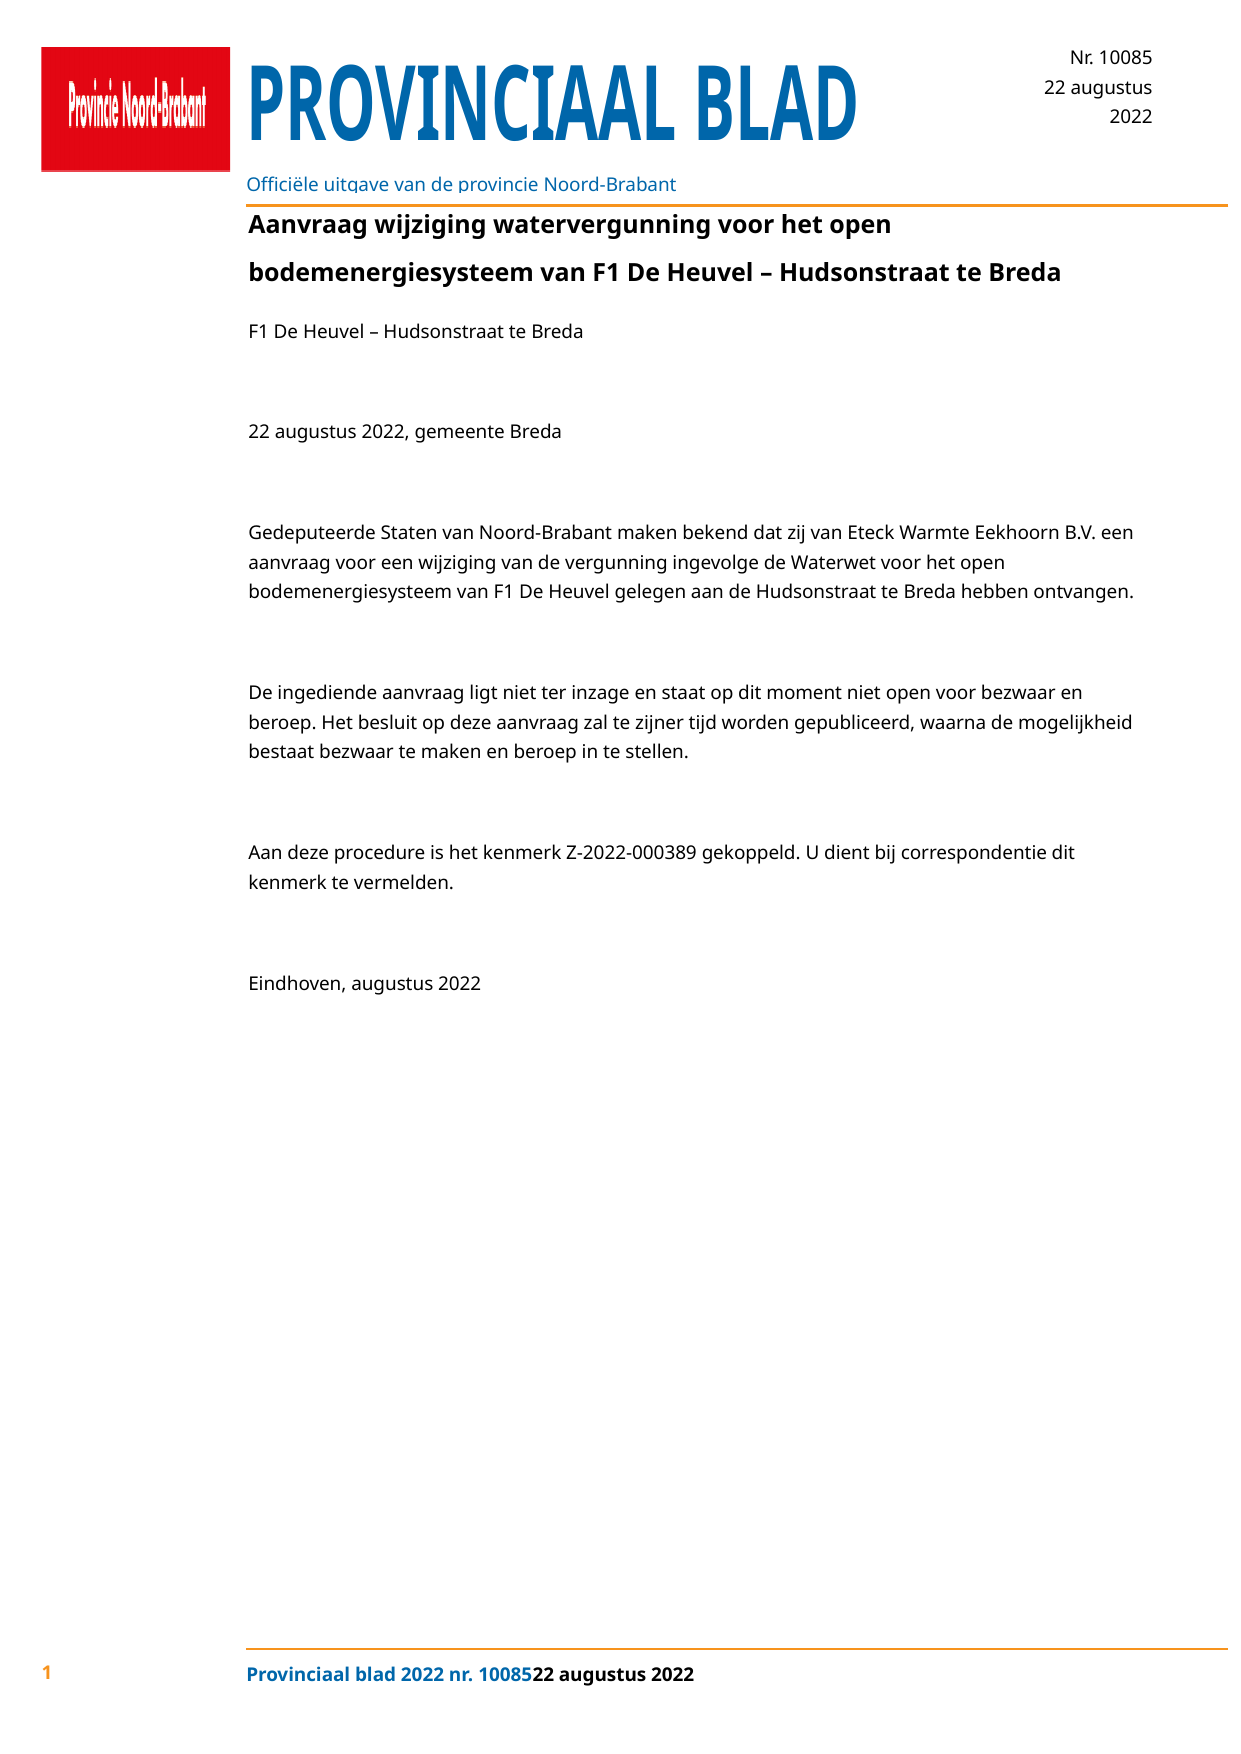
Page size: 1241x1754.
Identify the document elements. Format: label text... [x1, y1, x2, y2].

picture [41, 47, 231, 172]
text F1 De Heuvel – Hudsonstraat te Breda [248, 318, 1152, 344]
text Gedeputeerde Staten van Noord-Brabant maken bekend dat zij van Eteck Warmte Eekhoorn B.V. een aanvraag voor een wijziging van de vergunning ingevolge de Waterwet voor het open bodemenergiesysteem van F1 De Heuvel gelegen aan de Hudsonstraat te Breda hebben ontvangen. [248, 519, 1152, 604]
text De ingediende aanvraag ligt niet ter inzage en staat op dit moment niet open voor bezwaar en beroep. Het besluit op deze aanvraag zal te zijner tijd worden gepubliceerd, waarna de mogelijkheid bestaat bezwaar te maken en beroep in te stellen. [248, 679, 1152, 764]
text 22 augustus 2022, gemeente Breda [248, 419, 1152, 444]
text Aanvraag wijziging watervergunning voor het open bodemenergiesysteem van F1 De Heuvel – Hudsonstraat te Breda [248, 207, 1152, 288]
text Aan deze procedure is het kenmerk Z-2022-000389 gekoppeld. U dient bij correspondentie dit kenmerk te vermelden. [248, 839, 1152, 895]
text Eindhoven, augustus 2022 [248, 970, 1152, 996]
